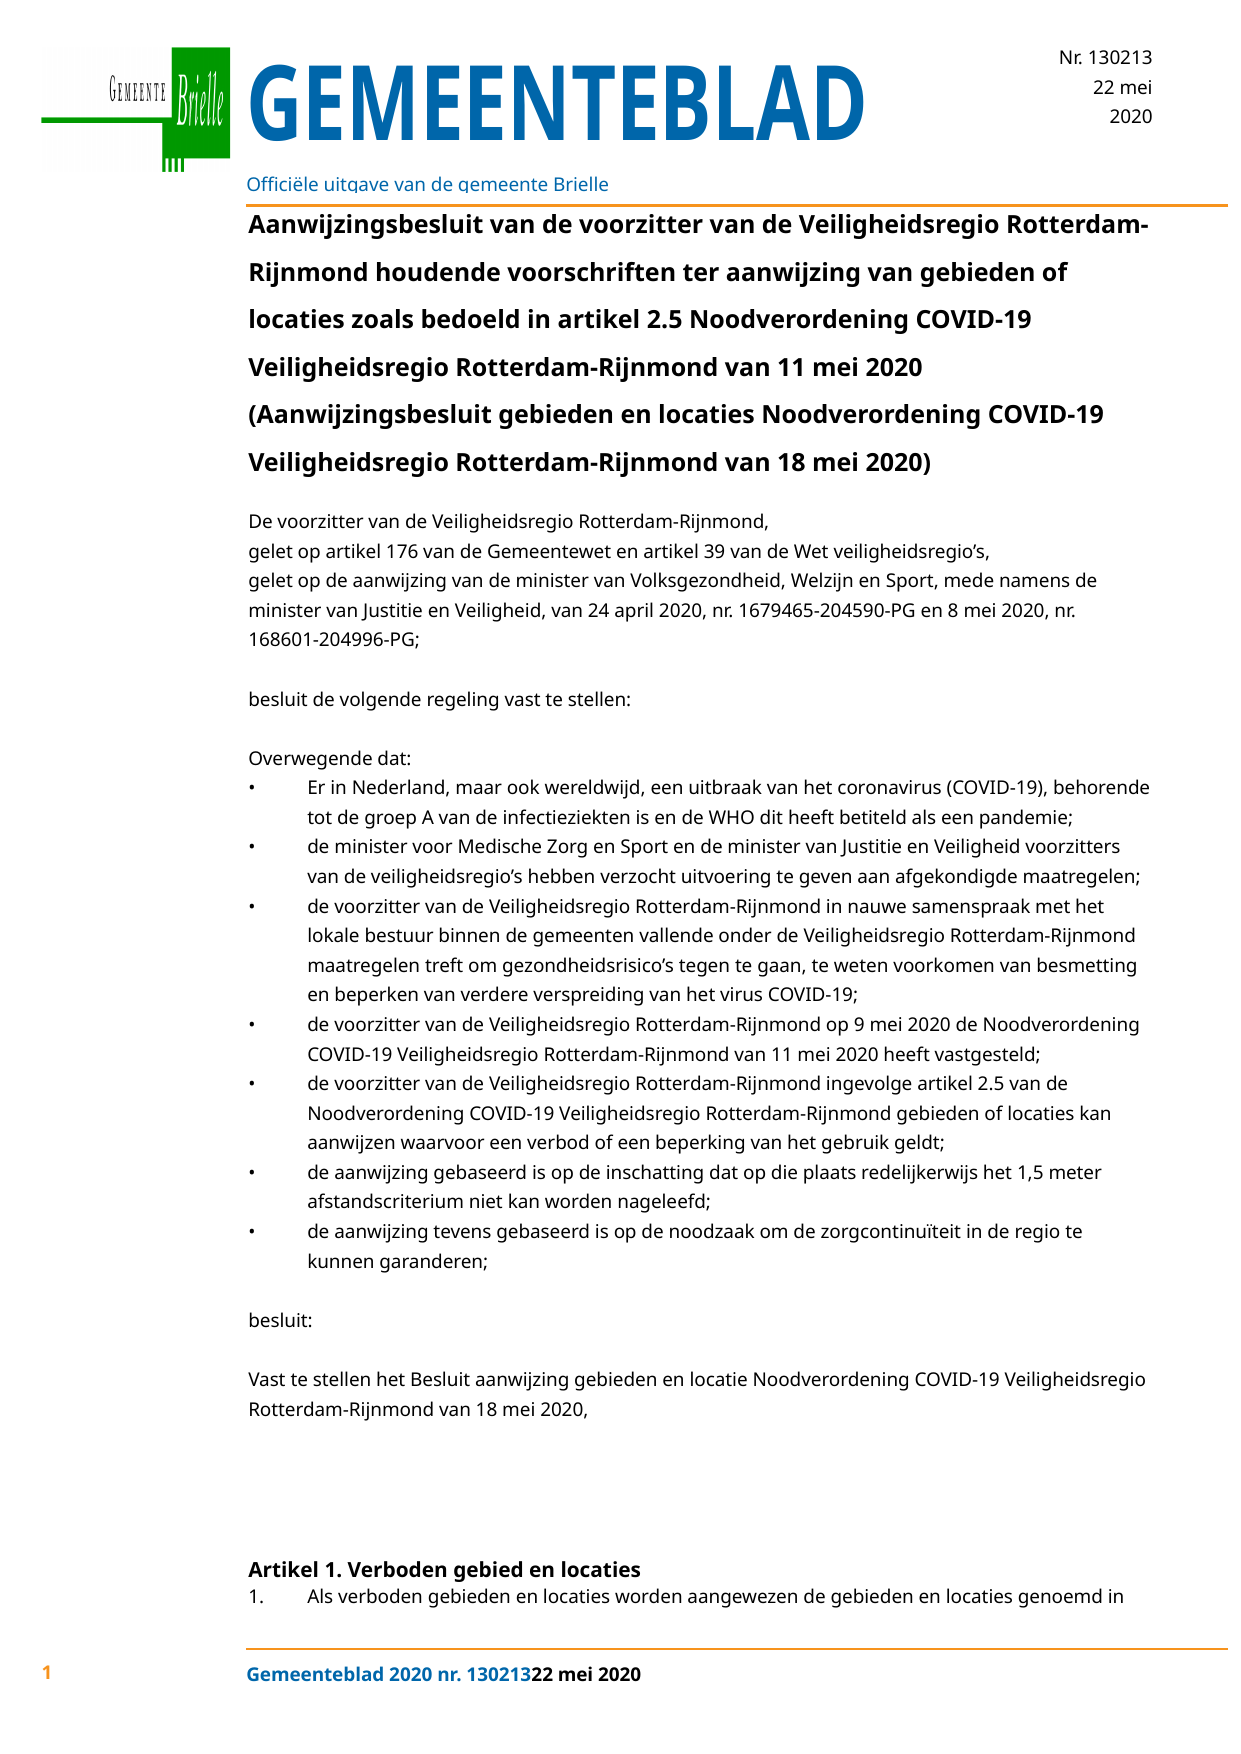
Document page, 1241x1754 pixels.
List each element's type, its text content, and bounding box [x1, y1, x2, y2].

text De voorzitter van de Veiligheidsregio Rotterdam-Rijnmond, [248, 508, 1152, 534]
text besluit: [248, 1307, 1152, 1333]
text Aanwijzingsbesluit van de voorzitter van de Veiligheidsregio Rotterdam-Rijnmond houdende voorschriften ter aanwijzing van gebieden of locaties zoals bedoeld in artikel 2.5 Noodverordening COVID-19 Veiligheidsregio Rotterdam-Rijnmond van 11 mei 2020 (Aanwijzingsbesluit gebieden en locaties Noodverordening COVID-19 Veiligheidsregio Rotterdam-Rijnmond van 18 mei 2020) [248, 207, 1152, 479]
list de minister voor Medische Zorg en Sport en de minister van Justitie en Veiligheid voorzitters van de veiligheidsregio’s hebben verzocht uitvoering te geven aan afgekondigde maatregelen; [248, 834, 1152, 889]
list Als verboden gebieden en locaties worden aangewezen de gebieden en locaties genoemd in [248, 1583, 1152, 1609]
list de aanwijzing gebaseerd is op de inschatting dat op die plaats redelijkerwijs het 1,5 meter afstandscriterium niet kan worden nageleefd; [248, 1159, 1152, 1214]
picture [41, 47, 231, 172]
text besluit de volgende regeling vast te stellen: [248, 686, 1152, 712]
text Artikel 1. Verboden gebied en locaties [248, 1555, 1152, 1583]
list Er in Nederland, maar ook wereldwijd, een uitbraak van het coronavirus (COVID-19), behorende tot de groep A van de infectieziekten is en de WHO dit heeft betiteld als een pandemie; [248, 774, 1152, 830]
text Overwegende dat: [248, 745, 1152, 771]
text gelet op artikel 176 van de Gemeentewet en artikel 39 van de Wet veiligheidsregio’s, [248, 538, 1152, 564]
list de voorzitter van de Veiligheidsregio Rotterdam-Rijnmond op 9 mei 2020 de Noodverordening COVID-19 Veiligheidsregio Rotterdam-Rijnmond van 11 mei 2020 heeft vastgesteld; [248, 1011, 1152, 1067]
text gelet op de aanwijzing van de minister van Volksgezondheid, Welzijn en Sport, mede namens de minister van Justitie en Veiligheid, van 24 april 2020, nr. 1679465-204590-PG en 8 mei 2020, nr. 168601-204996-PG; [248, 567, 1152, 652]
list de voorzitter van de Veiligheidsregio Rotterdam-Rijnmond ingevolge artikel 2.5 van de Noodverordening COVID-19 Veiligheidsregio Rotterdam-Rijnmond gebieden of locaties kan aanwijzen waarvoor een verbod of een beperking van het gebruik geldt; [248, 1070, 1152, 1155]
text Vast te stellen het Besluit aanwijzing gebieden en locatie Noodverordening COVID-19 Veiligheidsregio Rotterdam-Rijnmond van 18 mei 2020, [248, 1366, 1152, 1422]
list de aanwijzing tevens gebaseerd is op de noodzaak om de zorgcontinuïteit in de regio te kunnen garanderen; [248, 1218, 1152, 1274]
list de voorzitter van de Veiligheidsregio Rotterdam-Rijnmond in nauwe samenspraak met het lokale bestuur binnen de gemeenten vallende onder de Veiligheidsregio Rotterdam-Rijnmond maatregelen treft om gezondheidsrisico’s tegen te gaan, te weten voorkomen van besmetting en beperken van verdere verspreiding van het virus COVID-19; [248, 893, 1152, 1007]
